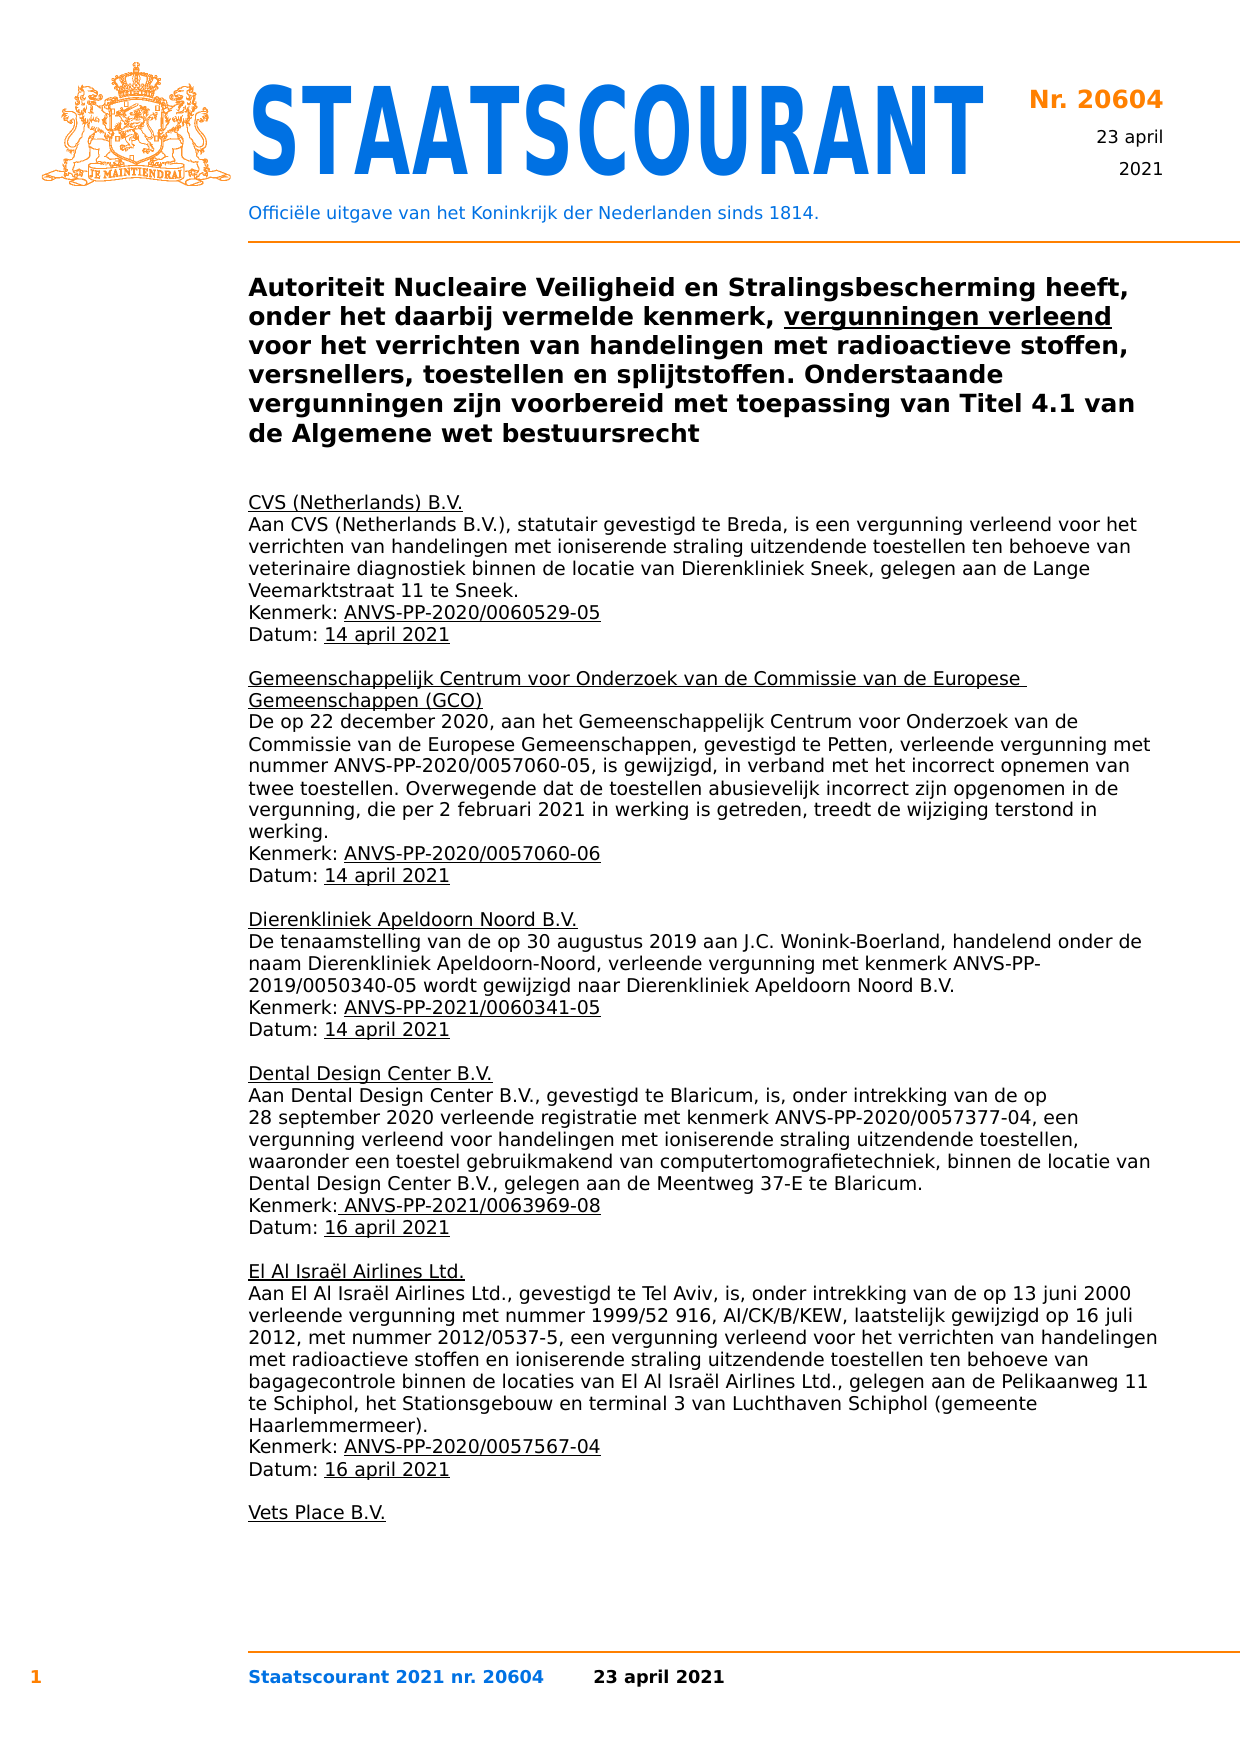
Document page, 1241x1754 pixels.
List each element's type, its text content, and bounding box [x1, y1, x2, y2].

text Aan El Al Israël Airlines Ltd., gevestigd te Tel Aviv, is, onder intrekking van de op 13 juni 2000 verleende vergunning met nummer 1999/52 916, AI/CK/B/KEW, laatstelijk gewijzigd op 16 juli 2012, met nummer 2012/0537-5, een vergunning verleend voor het verrichten van handelingen met radioactieve stoffen en ioniserende straling uitzendende toestellen ten behoeve van bagagecontrole binnen de locaties van El Al Israël Airlines Ltd., gelegen aan de Pelikaanweg 11 te Schiphol, het Stationsgebouw en terminal 3 van Luchthaven Schiphol (gemeente Haarlemmermeer). [248, 1283, 1163, 1436]
text Kenmerk: ANVS-PP-2020/0057060-06 [248, 843, 1163, 865]
text Datum: 14 april 2021 [248, 1019, 1163, 1041]
text De op 22 december 2020, aan het Gemeenschappelijk Centrum voor Onderzoek van de Commissie van de Europese Gemeenschappen, gevestigd te Petten, verleende vergunning met nummer ANVS-PP-2020/0057060-05, is gewijzigd, in verband met het incorrect opnemen van twee toestellen. Overwegende dat de toestellen abusievelijk incorrect zijn opgenomen in de vergunning, die per 2 februari 2021 in werking is getreden, treedt de wijziging terstond in werking. [248, 711, 1163, 843]
text Datum: 16 april 2021 [248, 1217, 1163, 1239]
text Datum: 14 april 2021 [248, 865, 1163, 887]
text Dental Design Center B.V. [248, 1063, 1163, 1085]
table_cell 23 april [998, 121, 1240, 153]
subtitle Autoriteit Nucleaire Veiligheid en Stralingsbescherming heeft, onder het daarbij vermelde kenmerk, vergunningen verleend voor het verrichten van handelingen met radioactieve stoffen, versnellers, toestellen en splijtstoffen. Onderstaande vergunningen zijn voorbereid met toepassing van Titel 4.1 van de Algemene wet bestuursrecht [248, 273, 1163, 448]
text Kenmerk: ANVS-PP-2021/0060341-05 [248, 997, 1163, 1019]
text De tenaamstelling van de op 30 augustus 2019 aan J.C. Wonink-Boerland, handelend onder de naam Dierenkliniek Apeldoorn-Noord, verleende vergunning met kenmerk ANVS-PP-2019/0050340-05 wordt gewijzigd naar Dierenkliniek Apeldoorn Noord B.V. [248, 931, 1163, 997]
text Aan Dental Design Center B.V., gevestigd te Blaricum, is, onder intrekking van de op 28 september 2020 verleende registratie met kenmerk ANVS-PP-2020/0057377-04, een vergunning verleend voor handelingen met ioniserende straling uitzendende toestellen, waaronder een toestel gebruikmakend van computertomografietechniek, binnen de locatie van Dental Design Center B.V., gelegen aan de Meentweg 37-E te Blaricum. [248, 1085, 1163, 1195]
table_header Nr. 20604 [998, 62, 1240, 121]
text Kenmerk: ANVS-PP-2020/0060529-05 [248, 602, 1163, 624]
table_header [25, 62, 248, 241]
text Datum: 14 april 2021 [248, 624, 1163, 646]
table_cell 2021 [998, 153, 1240, 203]
text Kenmerk: ANVS-PP-2021/0063969-08 [248, 1195, 1163, 1217]
text El Al Israël Airlines Ltd. [248, 1261, 1163, 1283]
text Gemeenschappelijk Centrum voor Onderzoek van de Commissie van de Europese Gemeenschappen (GCO) [248, 667, 1163, 711]
text CVS (Netherlands) B.V. [248, 492, 1163, 514]
picture [41, 62, 231, 186]
text Datum: 16 april 2021 [248, 1458, 1163, 1480]
table_header STAATSCOURANT [248, 62, 998, 203]
table_cell Officiële uitgave van het Koninkrijk der Nederlanden sinds 1814. [248, 203, 1240, 241]
text Kenmerk: ANVS-PP-2020/0057567-04 [248, 1436, 1163, 1458]
text Dierenkliniek Apeldoorn Noord B.V. [248, 909, 1163, 931]
text Vets Place B.V. [248, 1502, 1163, 1524]
text Aan CVS (Netherlands B.V.), statutair gevestigd te Breda, is een vergunning verleend voor het verrichten van handelingen met ioniserende straling uitzendende toestellen ten behoeve van veterinaire diagnostiek binnen de locatie van Dierenkliniek Sneek, gelegen aan de Lange Veemarktstraat 11 te Sneek. [248, 514, 1163, 602]
